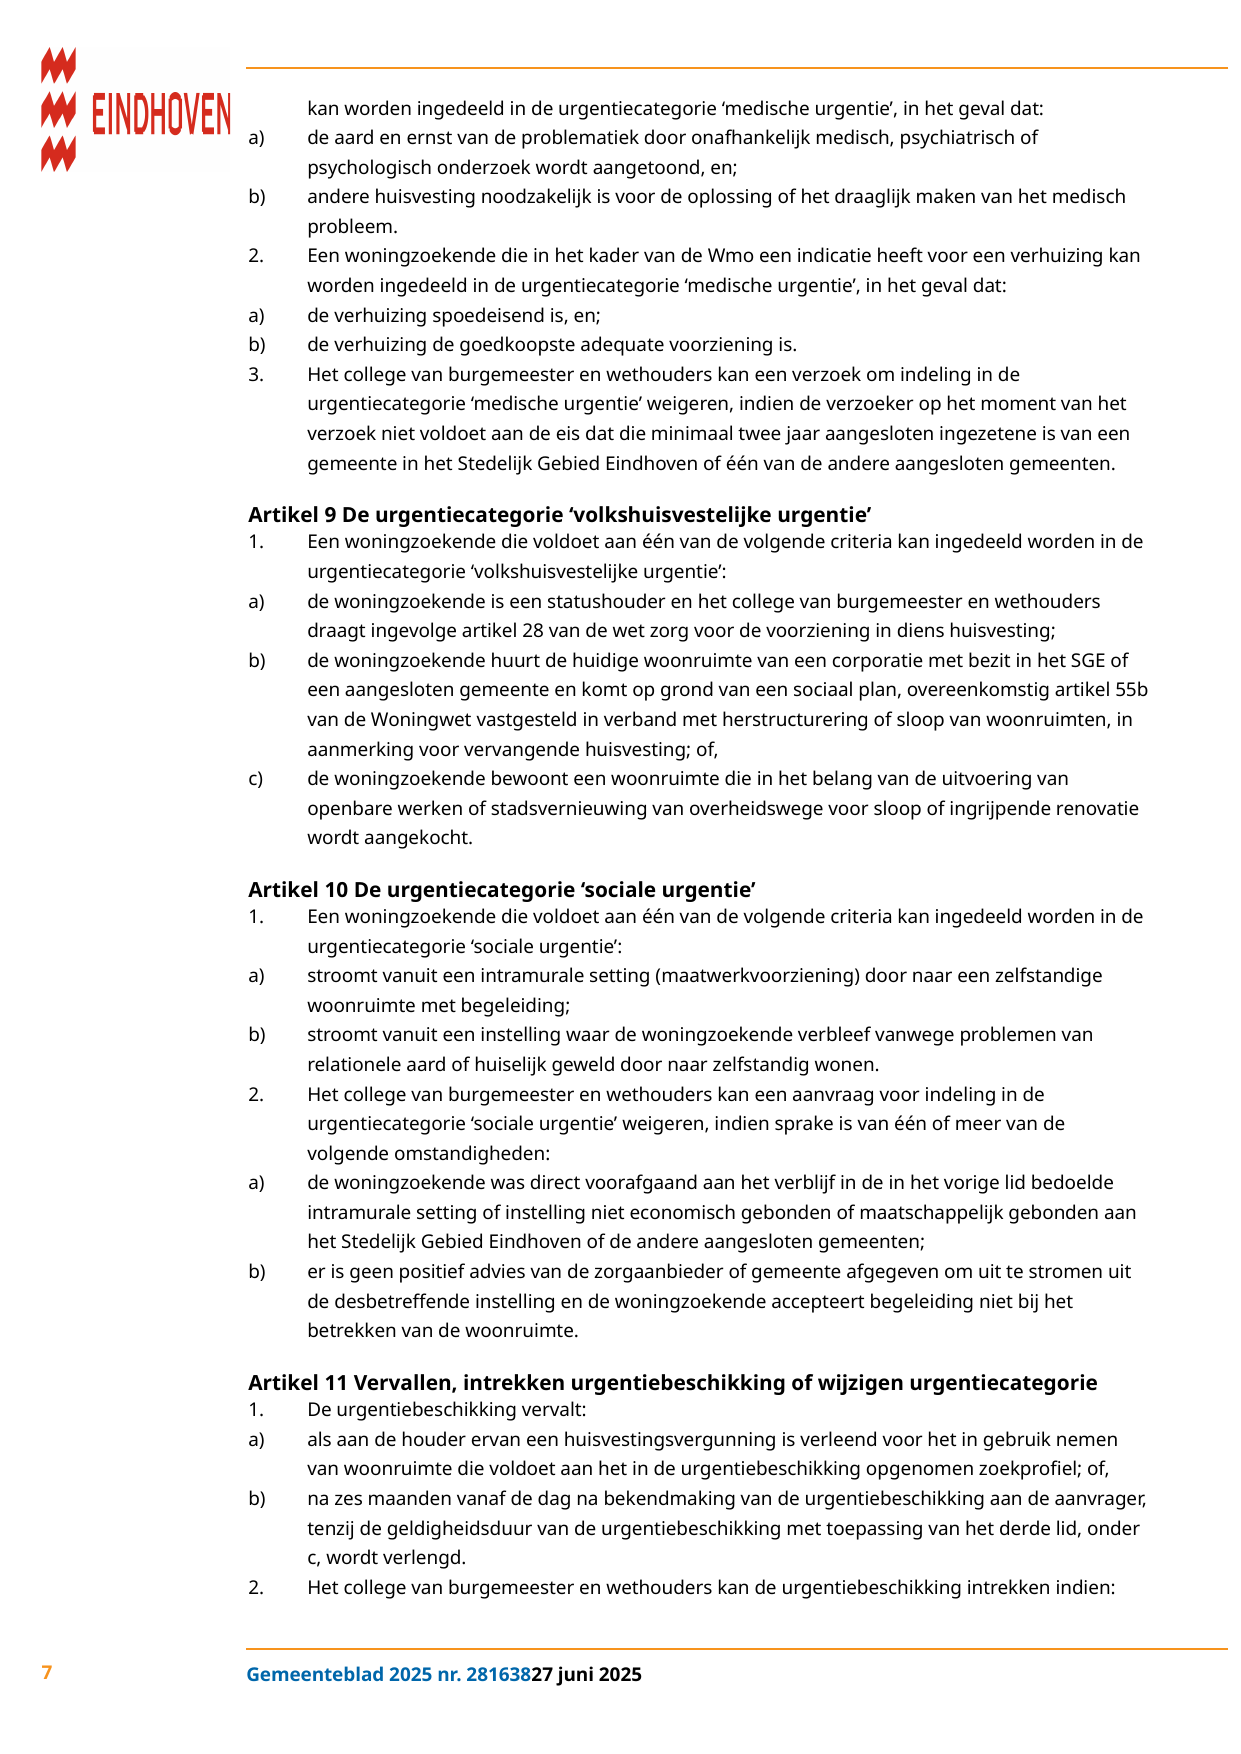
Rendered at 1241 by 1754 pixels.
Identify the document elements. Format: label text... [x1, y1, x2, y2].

picture [41, 47, 231, 172]
list De urgentiebeschikking vervalt: [248, 1396, 1152, 1422]
list stroomt vanuit een intramurale setting (maatwerkvoorziening) door naar een zelfstandige woonruimte met begeleiding; [248, 962, 1152, 1018]
list er is geen positief advies van de zorgaanbieder of gemeente afgegeven om uit te stromen uit de desbetreffende instelling en de woningzoekende accepteert begeleiding niet bij het betrekken van de woonruimte. [248, 1258, 1152, 1343]
list de aard en ernst van de problematiek door onafhankelijk medisch, psychiatrisch of psychologisch onderzoek wordt aangetoond, en; [248, 124, 1152, 180]
list kan worden ingedeeld in de urgentiecategorie ‘medische urgentie’, in het geval dat: [248, 95, 1152, 121]
text Artikel 11 Vervallen, intrekken urgentiebeschikking of wijzigen urgentiecategorie [248, 1368, 1152, 1396]
list de woningzoekende is een statushouder en het college van burgemeester en wethouders draagt ingevolge artikel 28 van de wet zorg voor de voorziening in diens huisvesting; [248, 588, 1152, 643]
list Een woningzoekende die in het kader van de Wmo een indicatie heeft voor een verhuizing kan worden ingedeeld in de urgentiecategorie ‘medische urgentie’, in het geval dat: [248, 243, 1152, 298]
list Een woningzoekende die voldoet aan één van de volgende criteria kan ingedeeld worden in de urgentiecategorie ‘volkshuisvestelijke urgentie’: [248, 529, 1152, 584]
list Het college van burgemeester en wethouders kan een aanvraag voor indeling in de urgentiecategorie ‘sociale urgentie’ weigeren, indien sprake is van één of meer van de volgende omstandigheden: [248, 1081, 1152, 1166]
list de woningzoekende was direct voorafgaand aan het verblijf in de in het vorige lid bedoelde intramurale setting of instelling niet economisch gebonden of maatschappelijk gebonden aan het Stedelijk Gebied Eindhoven of de andere aangesloten gemeenten; [248, 1169, 1152, 1254]
text Artikel 9 De urgentiecategorie ‘volkshuisvestelijke urgentie’ [248, 500, 1152, 529]
list de woningzoekende bewoont een woonruimte die in het belang van de uitvoering van openbare werken of stadsvernieuwing van overheidswege voor sloop of ingrijpende renovatie wordt aangekocht. [248, 765, 1152, 850]
list Het college van burgemeester en wethouders kan de urgentiebeschikking intrekken indien: [248, 1574, 1152, 1599]
list als aan de houder ervan een huisvestingsvergunning is verleend voor het in gebruik nemen van woonruimte die voldoet aan het in de urgentiebeschikking opgenomen zoekprofiel; of, [248, 1426, 1152, 1481]
list Een woningzoekende die voldoet aan één van de volgende criteria kan ingedeeld worden in de urgentiecategorie ‘sociale urgentie’: [248, 903, 1152, 959]
list andere huisvesting noodzakelijk is voor de oplossing of het draaglijk maken van het medisch probleem. [248, 183, 1152, 239]
list na zes maanden vanaf de dag na bekendmaking van de urgentiebeschikking aan de aanvrager, tenzij de geldigheidsduur van de urgentiebeschikking met toepassing van het derde lid, onder c, wordt verlengd. [248, 1485, 1152, 1570]
text Artikel 10 De urgentiecategorie ‘sociale urgentie’ [248, 875, 1152, 903]
list Het college van burgemeester en wethouders kan een verzoek om indeling in de urgentiecategorie ‘medische urgentie’ weigeren, indien de verzoeker op het moment van het verzoek niet voldoet aan de eis dat die minimaal twee jaar aangesloten ingezetene is van een gemeente in het Stedelijk Gebied Eindhoven of één van de andere aangesloten gemeenten. [248, 361, 1152, 476]
list de verhuizing de goedkoopste adequate voorziening is. [248, 331, 1152, 357]
list de verhuizing spoedeisend is, en; [248, 302, 1152, 328]
list stroomt vanuit een instelling waar de woningzoekende verbleef vanwege problemen van relationele aard of huiselijk geweld door naar zelfstandig wonen. [248, 1022, 1152, 1077]
list de woningzoekende huurt de huidige woonruimte van een corporatie met bezit in het SGE of een aangesloten gemeente en komt op grond van een sociaal plan, overeenkomstig artikel 55b van de Woningwet vastgesteld in verband met herstructurering of sloop van woonruimten, in aanmerking voor vervangende huisvesting; of, [248, 647, 1152, 761]
